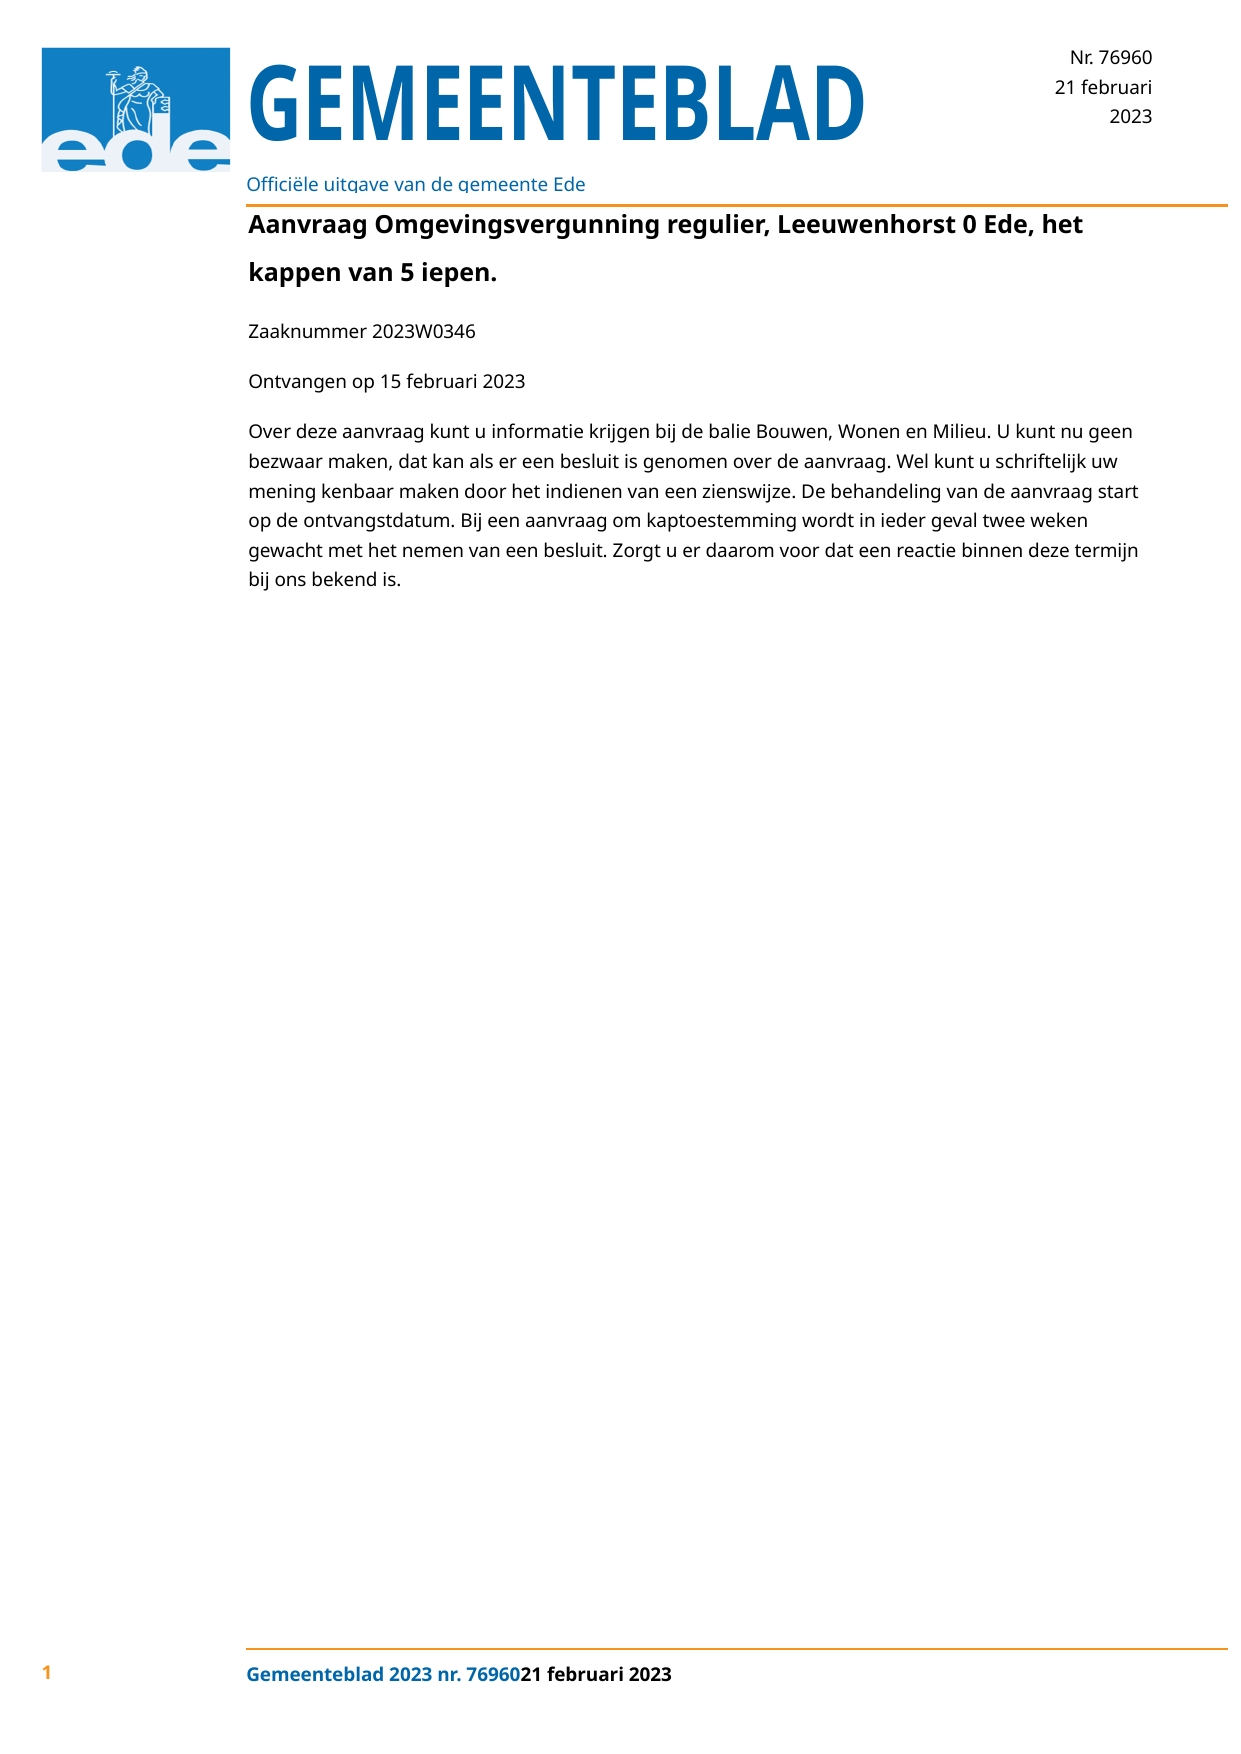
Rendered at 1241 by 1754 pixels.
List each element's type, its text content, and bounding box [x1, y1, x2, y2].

text Aanvraag Omgevingsvergunning regulier, Leeuwenhorst 0 Ede, het kappen van 5 iepen. [248, 207, 1152, 288]
picture [41, 47, 231, 172]
text Over deze aanvraag kunt u informatie krijgen bij de balie Bouwen, Wonen en Milieu. U kunt nu geen bezwaar maken, dat kan als er een besluit is genomen over de aanvraag. Wel kunt u schriftelijk uw mening kenbaar maken door het indienen van een zienswijze. De behandeling van de aanvraag start op de ontvangstdatum. Bij een aanvraag om kaptoestemming wordt in ieder geval twee weken gewacht met het nemen van een besluit. Zorgt u er daarom voor dat een reactie binnen deze termijn bij ons bekend is. [248, 419, 1152, 592]
text Ontvangen op 15 februari 2023 [248, 368, 1152, 394]
text Zaaknummer 2023W0346 [248, 318, 1152, 344]
